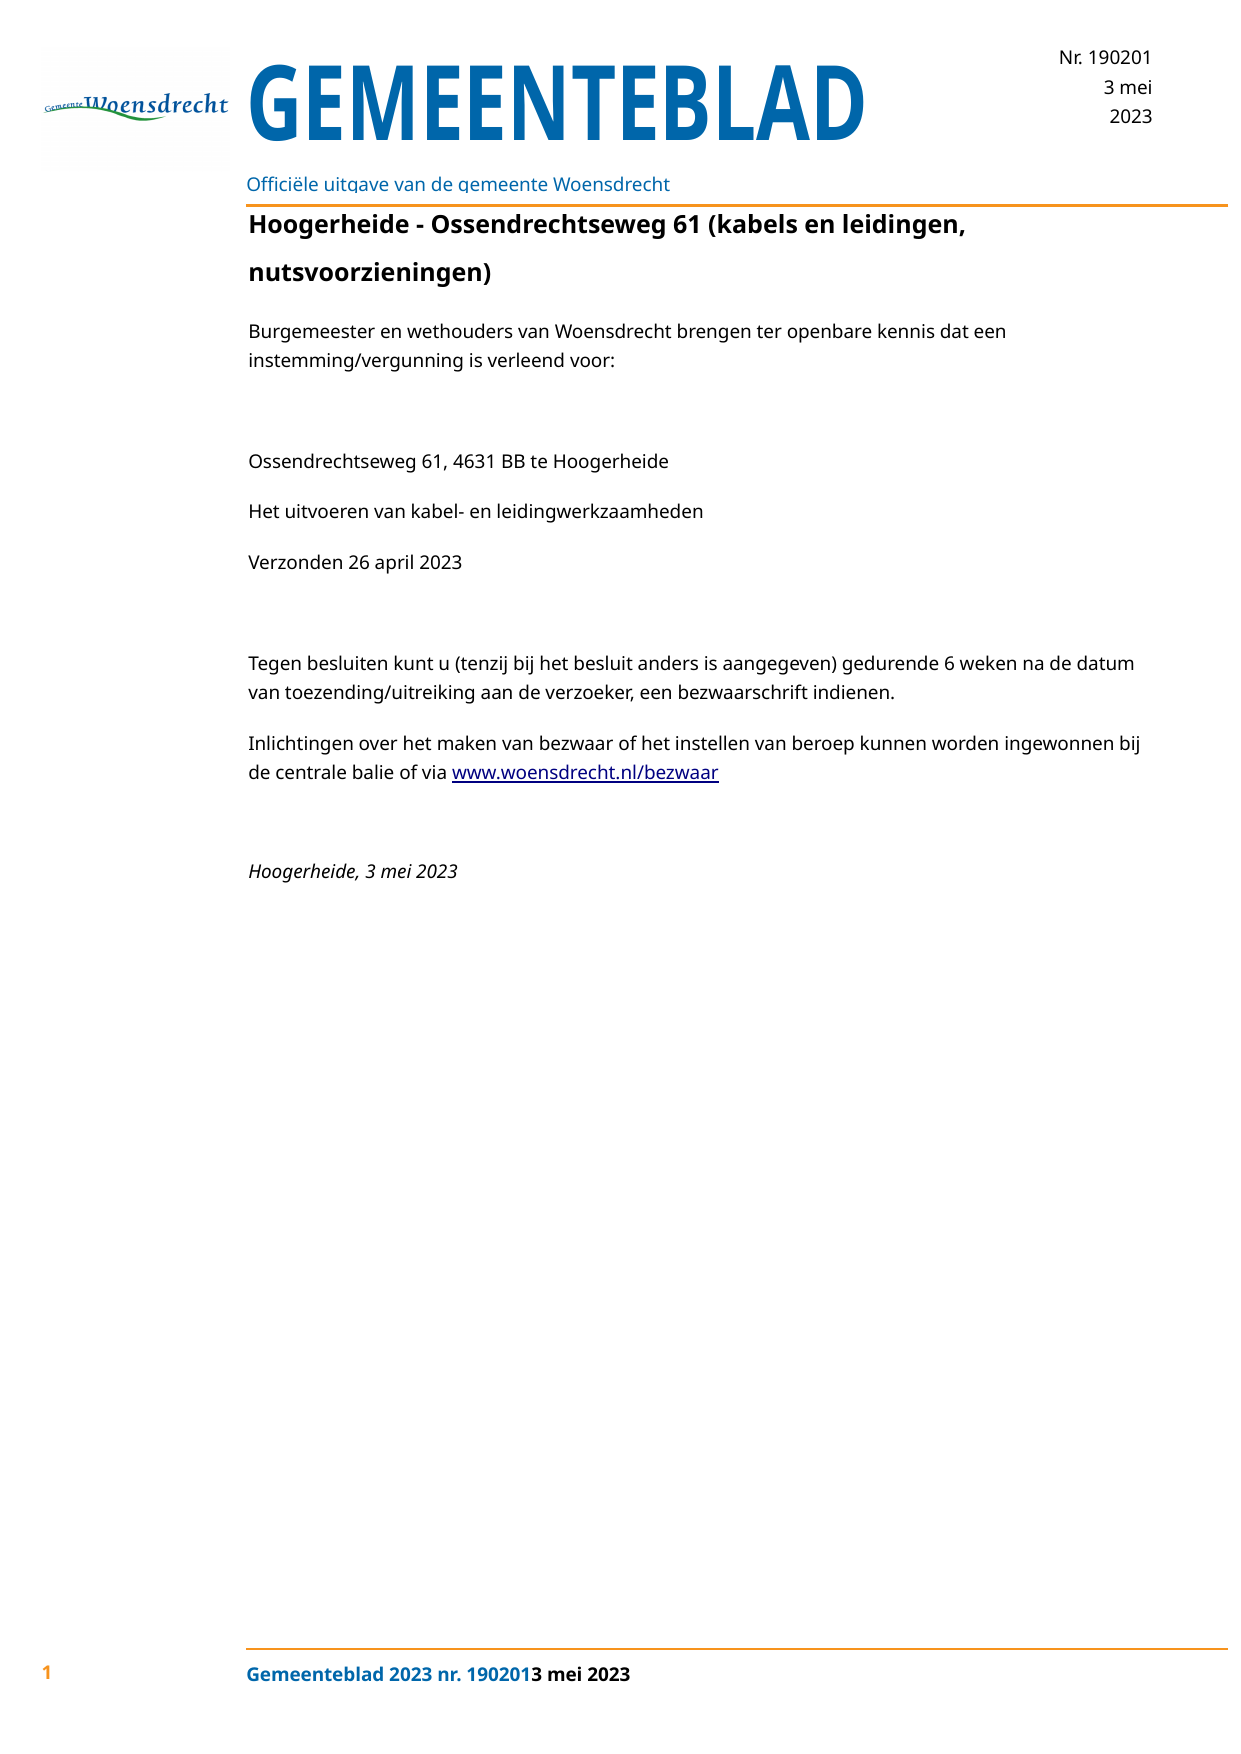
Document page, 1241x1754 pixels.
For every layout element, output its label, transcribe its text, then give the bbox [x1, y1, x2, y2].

text Verzonden 26 april 2023 [248, 549, 1152, 575]
text Inlichtingen over het maken van bezwaar of het instellen van beroep kunnen worden ingewonnen bij de centrale balie of via www.woensdrecht.nl/bezwaar [248, 730, 1152, 785]
text Ossendrechtseweg 61, 4631 BB te Hoogerheide [248, 448, 1152, 474]
text Hoogerheide - Ossendrechtseweg 61 (kabels en leidingen, nutsvoorzieningen) [248, 207, 1152, 288]
picture [41, 47, 231, 172]
text Burgemeester en wethouders van Woensdrecht brengen ter openbare kennis dat een instemming/vergunning is verleend voor: [248, 318, 1152, 373]
text Hoogerheide, 3 mei 2023 [248, 858, 1152, 883]
text Het uitvoeren van kabel- en leidingwerkzaamheden [248, 499, 1152, 524]
text Tegen besluiten kunt u (tenzij bij het besluit anders is aangegeven) gedurende 6 weken na de datum van toezending/uitreiking aan de verzoeker, een bezwaarschrift indienen. [248, 650, 1152, 705]
